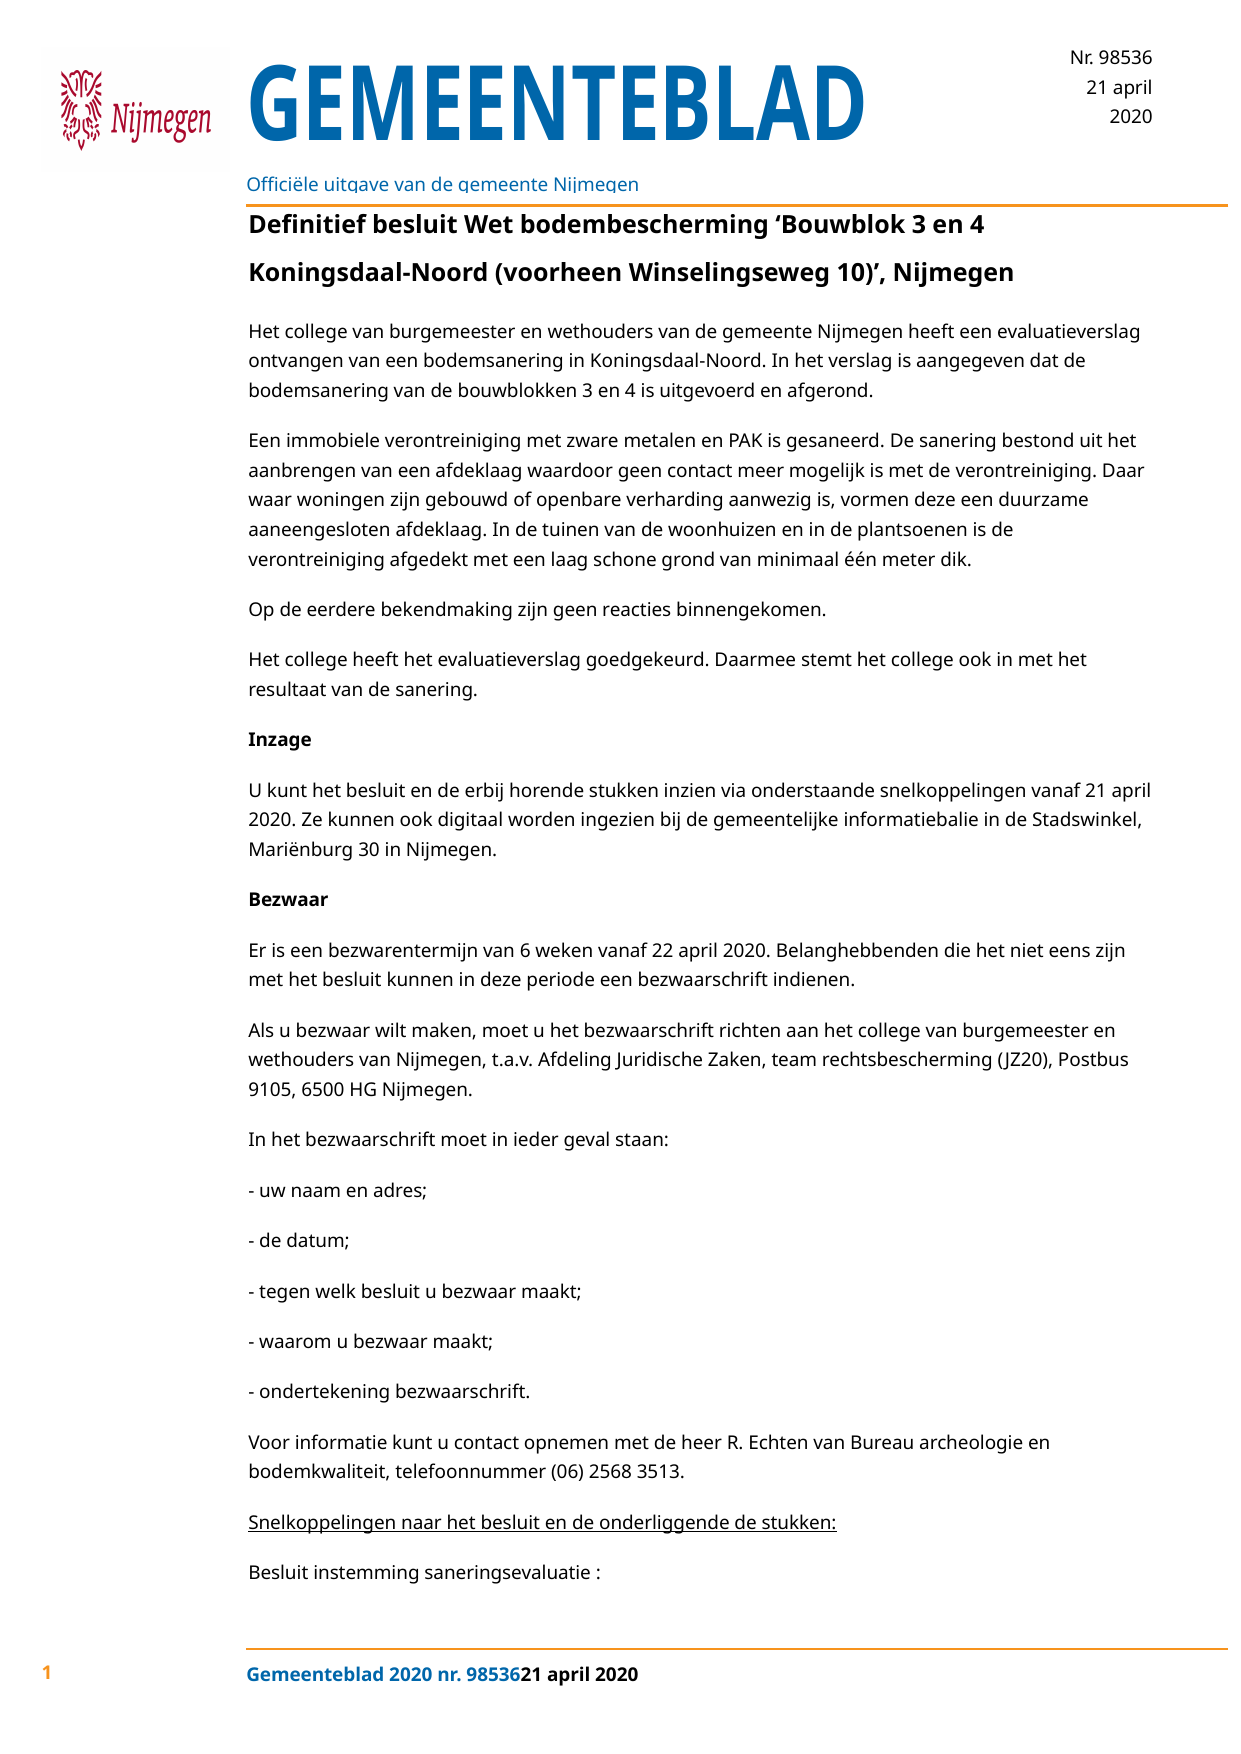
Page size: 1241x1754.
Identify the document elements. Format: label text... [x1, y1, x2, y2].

text - tegen welk besluit u bezwaar maakt; [248, 1278, 1152, 1304]
text U kunt het besluit en de erbij horende stukken inzien via onderstaande snelkoppelingen vanaf 21 april 2020. Ze kunnen ook digitaal worden ingezien bij de gemeentelijke informatiebalie in de Stadswinkel, Mariënburg 30 in Nijmegen. [248, 777, 1152, 862]
text Definitief besluit Wet bodembescherming ‘Bouwblok 3 en 4 Koningsdaal-Noord (voorheen Winselingseweg 10)’, Nijmegen [248, 207, 1152, 288]
text Besluit instemming saneringsevaluatie : [248, 1559, 1152, 1585]
text Het college van burgemeester en wethouders van de gemeente Nijmegen heeft een evaluatieverslag ontvangen van een bodemsanering in Koningsdaal-Noord. In het verslag is aangegeven dat de bodemsanering van de bouwblokken 3 en 4 is uitgevoerd en afgerond. [248, 318, 1152, 403]
text - de datum; [248, 1227, 1152, 1253]
text Snelkoppelingen naar het besluit en de onderliggende de stukken: [248, 1509, 1152, 1535]
text Er is een bezwarentermijn van 6 weken vanaf 22 april 2020. Belanghebbenden die het niet eens zijn met het besluit kunnen in deze periode een bezwaarschrift indienen. [248, 937, 1152, 992]
text Als u bezwaar wilt maken, moet u het bezwaarschrift richten aan het college van burgemeester en wethouders van Nijmegen, t.a.v. Afdeling Juridische Zaken, team rechtsbescherming (JZ20), Postbus 9105, 6500 HG Nijmegen. [248, 1017, 1152, 1102]
text In het bezwaarschrift moet in ieder geval staan: [248, 1127, 1152, 1152]
text - waarom u bezwaar maakt; [248, 1328, 1152, 1354]
text Een immobiele verontreiniging met zware metalen en PAK is gesaneerd. De sanering bestond uit het aanbrengen van een afdeklaag waardoor geen contact meer mogelijk is met de verontreiniging. Daar waar woningen zijn gebouwd of openbare verharding aanwezig is, vormen deze een duurzame aaneengesloten afdeklaag. In de tuinen van de woonhuizen en in de plantsoenen is de verontreiniging afgedekt met een laag schone grond van minimaal één meter dik. [248, 427, 1152, 572]
text Inzage [248, 727, 1152, 752]
text - ondertekening bezwaarschrift. [248, 1379, 1152, 1404]
text Voor informatie kunt u contact opnemen met de heer R. Echten van Bureau archeologie en bodemkwaliteit, telefoonnummer (06) 2568 3513. [248, 1429, 1152, 1484]
text Op de eerdere bekendmaking zijn geen reacties binnengekomen. [248, 596, 1152, 622]
text - uw naam en adres; [248, 1177, 1152, 1203]
picture [41, 47, 231, 172]
text Bezwaar [248, 887, 1152, 912]
text Het college heeft het evaluatieverslag goedgekeurd. Daarmee stemt het college ook in met het resultaat van de sanering. [248, 647, 1152, 702]
